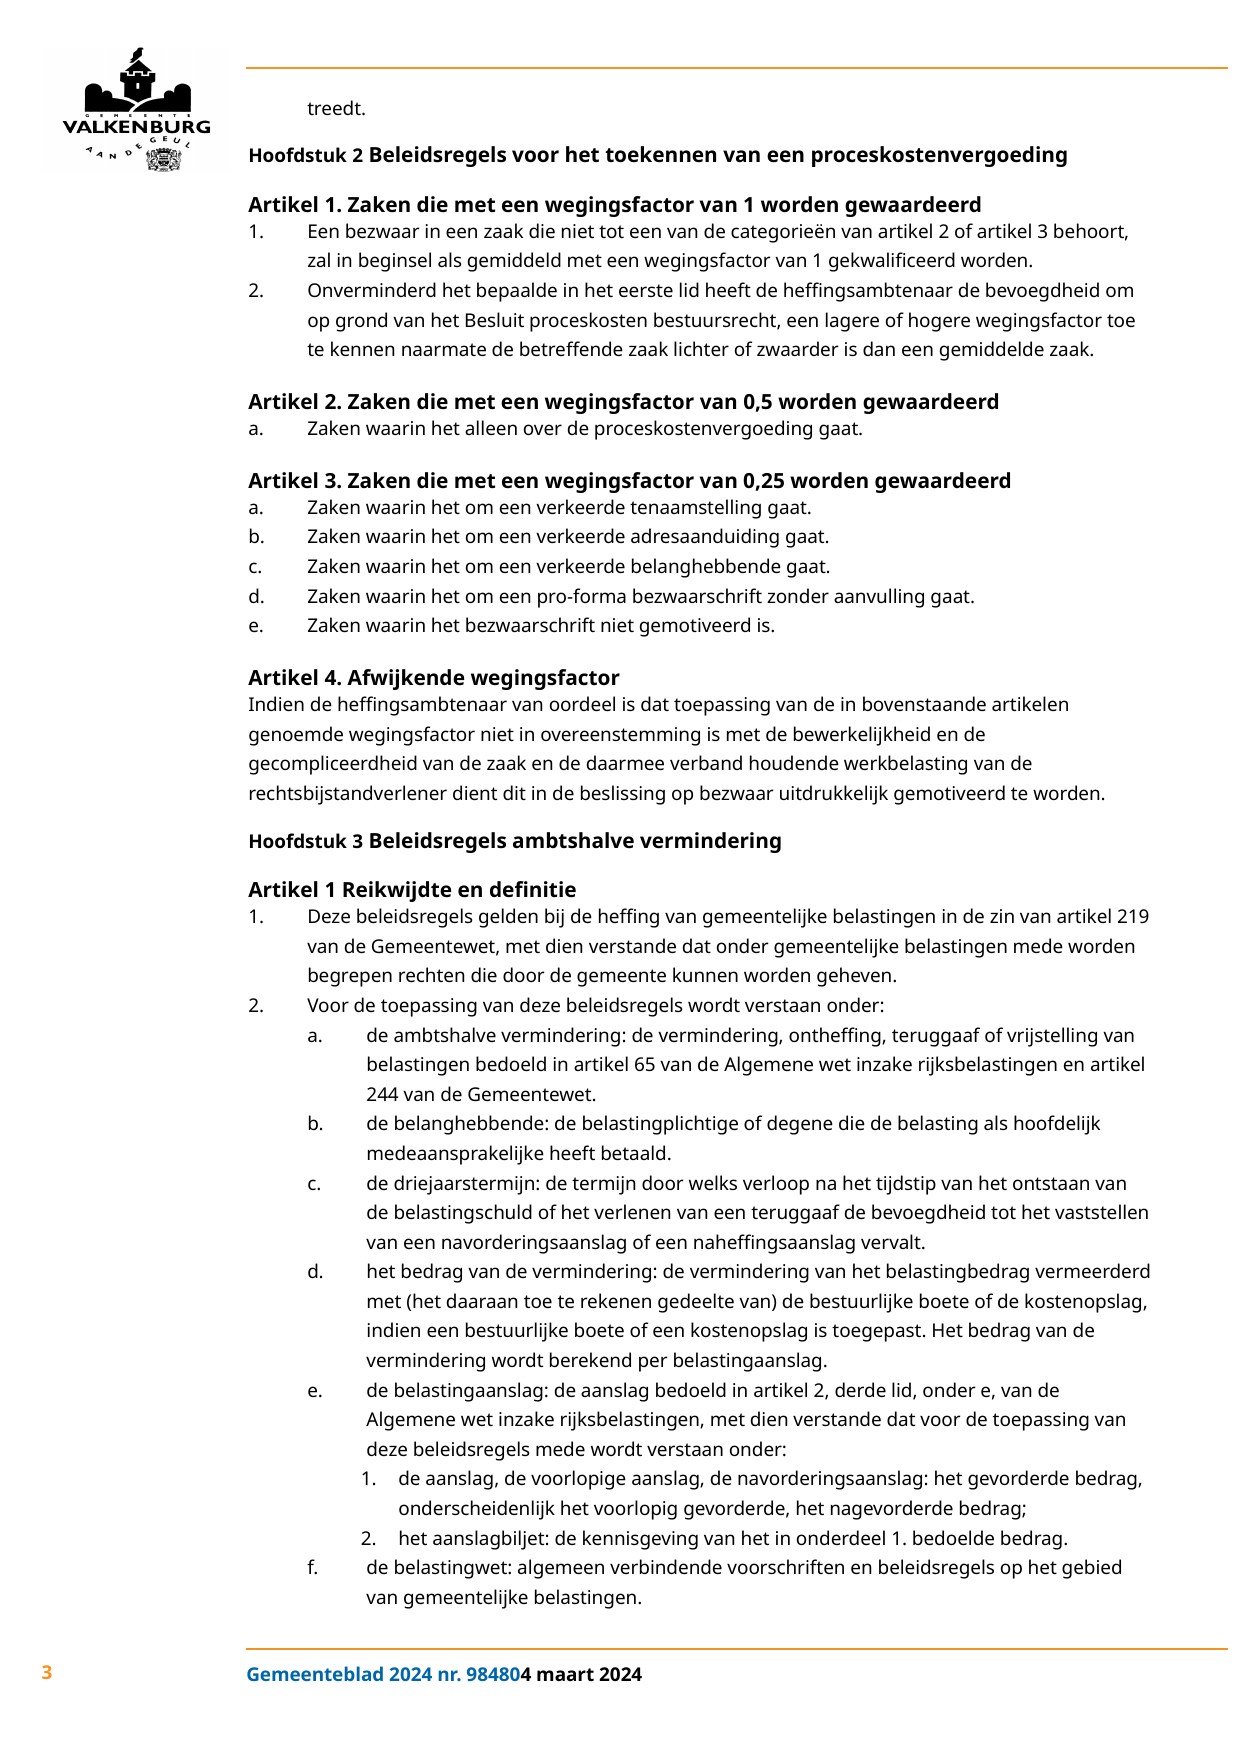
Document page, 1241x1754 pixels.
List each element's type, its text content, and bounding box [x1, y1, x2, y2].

list Zaken waarin het om een pro-forma bezwaarschrift zonder aanvulling gaat. [248, 583, 1152, 609]
list Zaken waarin het bezwaarschrift niet gemotiveerd is. [248, 612, 1152, 638]
list Zaken waarin het om een verkeerde belanghebbende gaat. [248, 553, 1152, 579]
text Artikel 1 Reikwijdte en definitie [248, 875, 1152, 903]
text Artikel 2. Zaken die met een wegingsfactor van 0,5 worden gewaardeerd [248, 387, 1152, 415]
list de belanghebbende: de belastingplichtige of degene die de belasting als hoofdelijk medeaansprakelijke heeft betaald. [307, 1111, 1152, 1166]
list Zaken waarin het om een verkeerde tenaamstelling gaat. [248, 494, 1152, 520]
list de driejaarstermijn: de termijn door welks verloop na het tijdstip van het ontstaan van de belastingschuld of het verlenen van een teruggaaf de bevoegdheid tot het vaststellen van een navorderingsaanslag of een naheffingsaanslag vervalt. [307, 1170, 1152, 1254]
list Zaken waarin het alleen over de proceskostenvergoeding gaat. [248, 415, 1152, 441]
list treedt. [248, 95, 1152, 121]
text Hoofdstuk 2 Beleidsregels voor het toekennen van een proceskostenvergoeding [248, 140, 1152, 169]
list het bedrag van de vermindering: de vermindering van het belastingbedrag vermeerderd met (het daaraan toe te rekenen gedeelte van) de bestuurlijke boete of de kostenopslag, indien een bestuurlijke boete of een kostenopslag is toegepast. Het bedrag van de vermindering wordt berekend per belastingaanslag. [307, 1258, 1152, 1373]
list de belastingaanslag: de aanslag bedoeld in artikel 2, derde lid, onder e, van de Algemene wet inzake rijksbelastingen, met dien verstande dat voor de toepassing van deze beleidsregels mede wordt verstaan onder: [307, 1377, 1152, 1462]
list de ambtshalve vermindering: de vermindering, ontheffing, teruggaaf of vrijstelling van belastingen bedoeld in artikel 65 van de Algemene wet inzake rijksbelastingen en artikel 244 van de Gemeentewet. [307, 1022, 1152, 1107]
list de belastingwet: algemeen verbindende voorschriften en beleidsregels op het gebied van gemeentelijke belastingen. [307, 1554, 1152, 1609]
list Een bezwaar in een zaak die niet tot een van de categorieën van artikel 2 of artikel 3 behoort, zal in beginsel als gemiddeld met een wegingsfactor van 1 gekwalificeerd worden. [248, 218, 1152, 273]
list Zaken waarin het om een verkeerde adresaanduiding gaat. [248, 524, 1152, 549]
list Onverminderd het bepaalde in het eerste lid heeft de heffingsambtenaar de bevoegdheid om op grond van het Besluit proceskosten bestuursrecht, een lagere of hogere wegingsfactor toe te kennen naarmate de betreffende zaak lichter of zwaarder is dan een gemiddelde zaak. [248, 277, 1152, 362]
list het aanslagbiljet: de kennisgeving van het in onderdeel 1. bedoelde bedrag. [361, 1525, 1152, 1550]
text Artikel 3. Zaken die met een wegingsfactor van 0,25 worden gewaardeerd [248, 466, 1152, 494]
list Voor de toepassing van deze beleidsregels wordt verstaan onder: [248, 992, 1152, 1018]
list de aanslag, de voorlopige aanslag, de navorderingsaanslag: het gevorderde bedrag, onderscheidenlijk het voorlopig gevorderde, het nagevorderde bedrag; [361, 1466, 1152, 1521]
text Indien de heffingsambtenaar van oordeel is dat toepassing van de in bovenstaande artikelen genoemde wegingsfactor niet in overeenstemming is met de bewerkelijkheid en de gecompliceerdheid van de zaak en de daarmee verband houdende werkbelasting van de rechtsbijstandverlener dient dit in de beslissing op bezwaar uitdrukkelijk gemotiveerd te worden. [248, 691, 1152, 806]
list Deze beleidsregels gelden bij de heffing van gemeentelijke belastingen in de zin van artikel 219 van de Gemeentewet, met dien verstande dat onder gemeentelijke belastingen mede worden begrepen rechten die door de gemeente kunnen worden geheven. [248, 903, 1152, 988]
text Artikel 4. Afwijkende wegingsfactor [248, 663, 1152, 691]
text Artikel 1. Zaken die met een wegingsfactor van 1 worden gewaardeerd [248, 190, 1152, 218]
text Hoofdstuk 3 Beleidsregels ambtshalve vermindering [248, 826, 1152, 854]
picture [41, 47, 231, 172]
